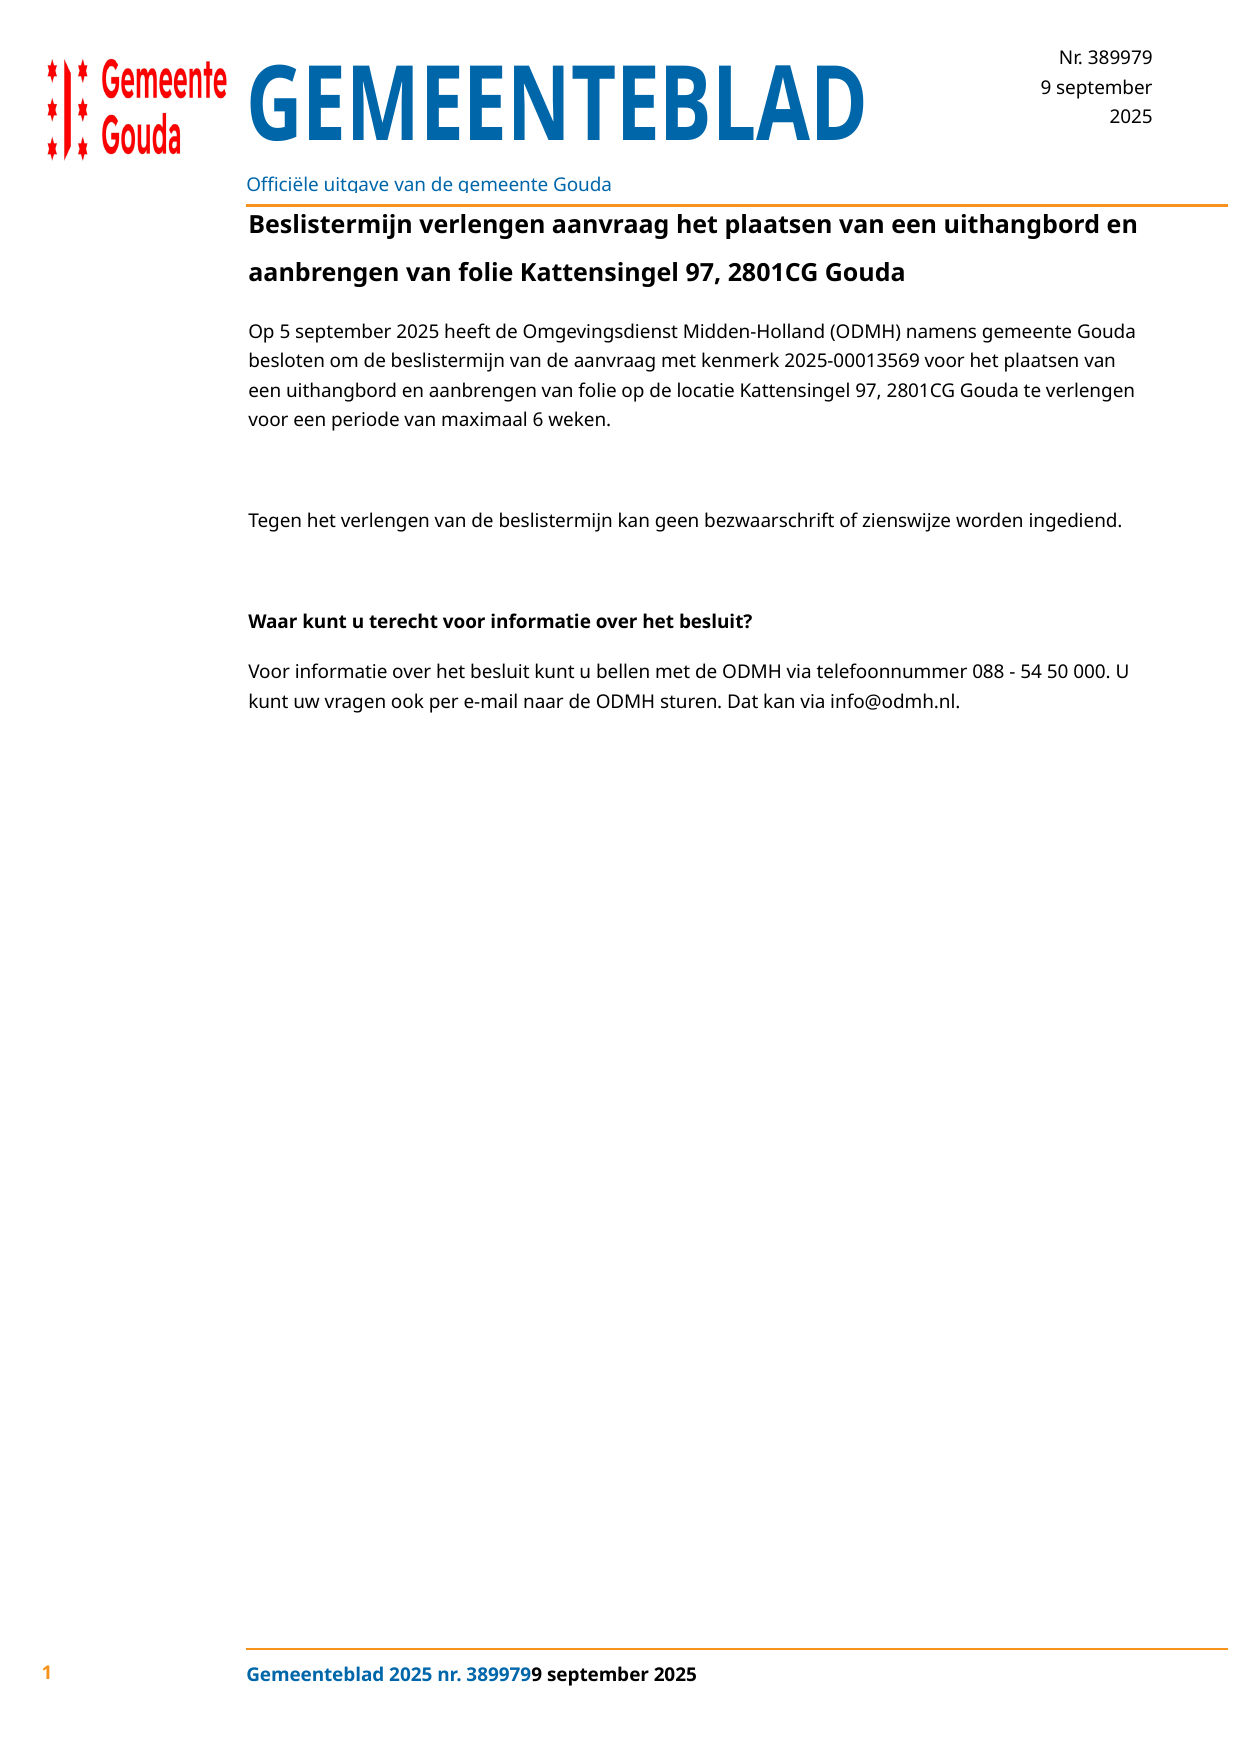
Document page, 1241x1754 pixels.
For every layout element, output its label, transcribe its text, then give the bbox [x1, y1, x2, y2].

text Beslistermijn verlengen aanvraag het plaatsen van een uithangbord en aanbrengen van folie Kattensingel 97, 2801CG Gouda [248, 207, 1152, 288]
text Op 5 september 2025 heeft de Omgevingsdienst Midden-Holland (ODMH) namens gemeente Gouda besloten om de beslistermijn van de aanvraag met kenmerk 2025-00013569 voor het plaatsen van een uithangbord en aanbrengen van folie op de locatie Kattensingel 97, 2801CG Gouda te verlengen voor een periode van maximaal 6 weken. [248, 318, 1152, 432]
text Waar kunt u terecht voor informatie over het besluit? [248, 608, 1152, 634]
picture [41, 47, 231, 172]
text Voor informatie over het besluit kunt u bellen met de ODMH via telefoonnummer 088 - 54 50 000. U kunt uw vragen ook per e-mail naar de ODMH sturen. Dat kan via info@odmh.nl. [248, 659, 1152, 714]
text Tegen het verlengen van de beslistermijn kan geen bezwaarschrift of zienswijze worden ingediend. [248, 507, 1152, 533]
